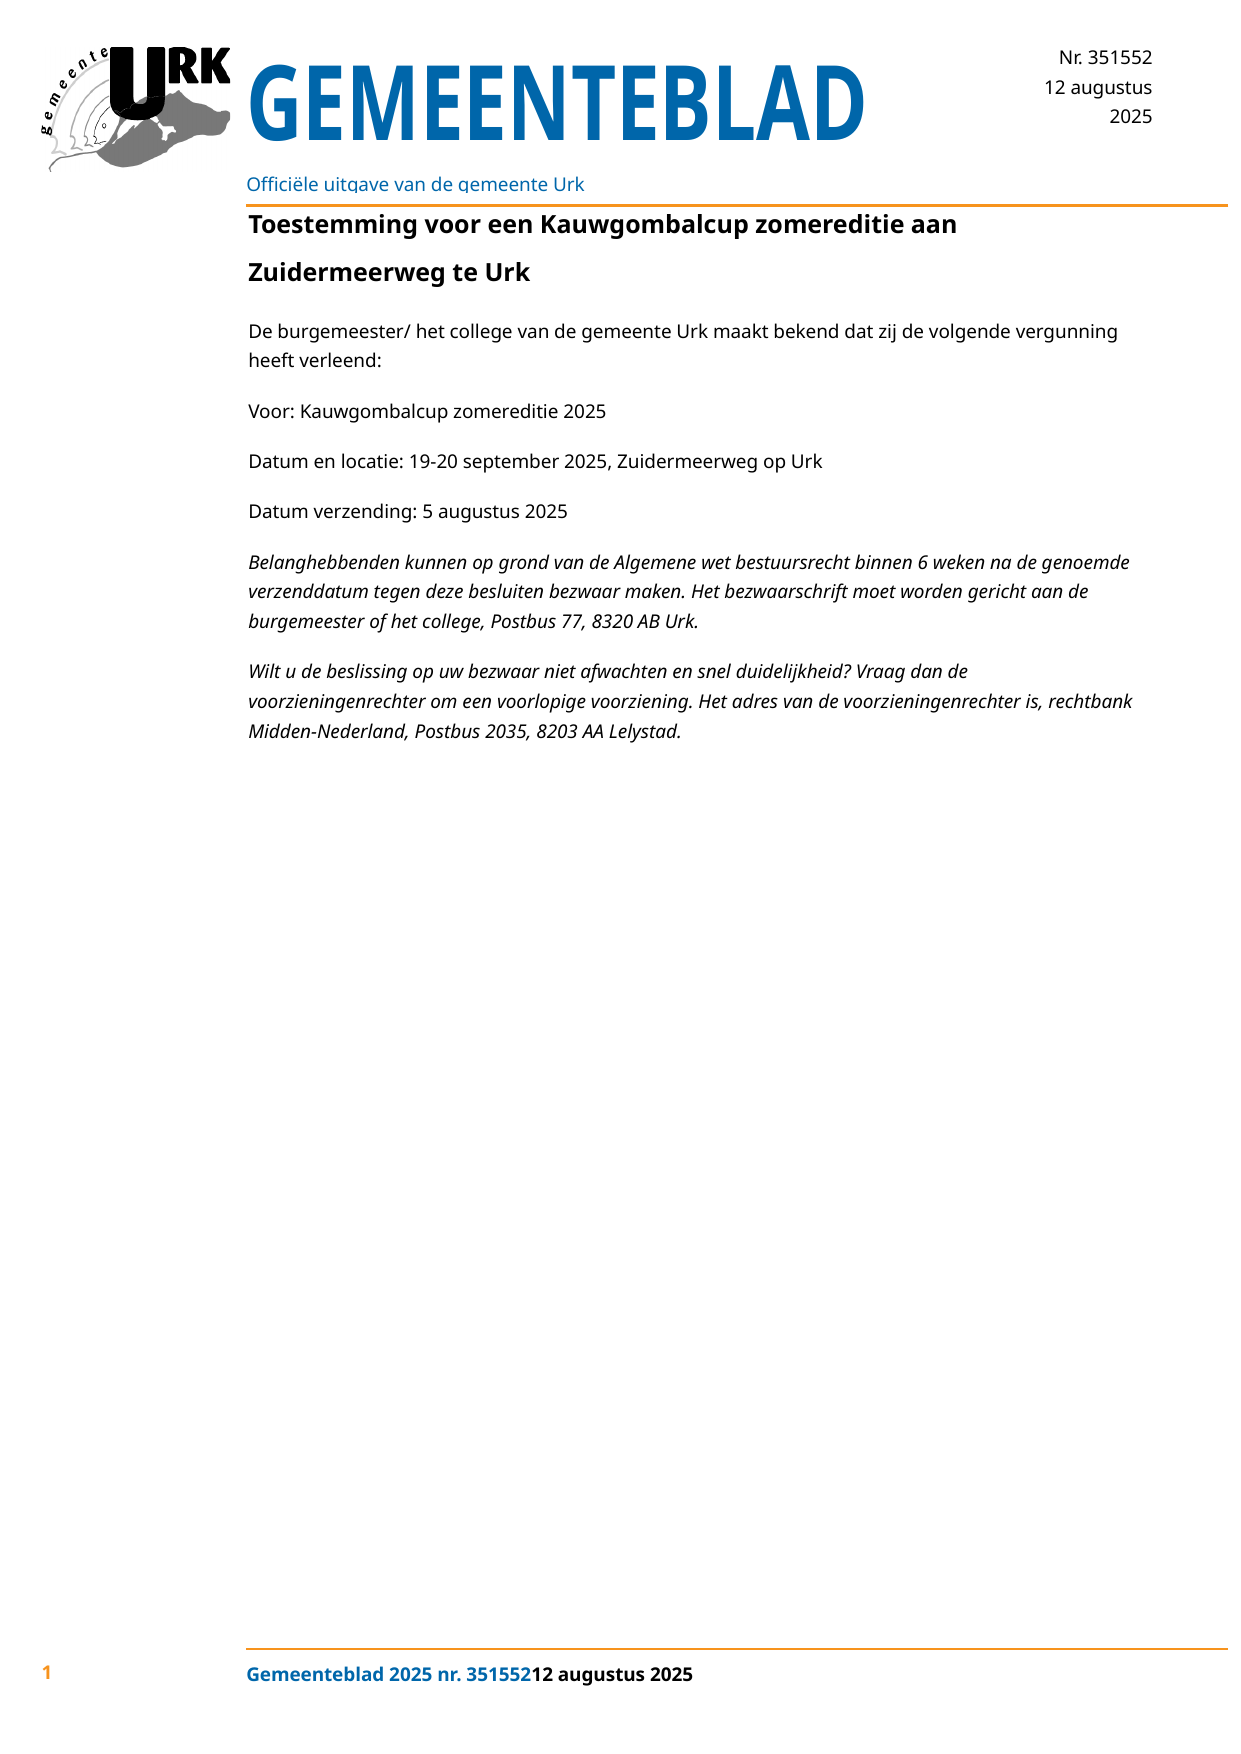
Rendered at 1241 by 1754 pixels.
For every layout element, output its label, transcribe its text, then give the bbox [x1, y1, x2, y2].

text Datum verzending: 5 augustus 2025 [248, 499, 1152, 524]
text Belanghebbenden kunnen op grond van de Algemene wet bestuursrecht binnen 6 weken na de genoemde verzenddatum tegen deze besluiten bezwaar maken. Het bezwaarschrift moet worden gericht aan de burgemeester of het college, Postbus 77, 8320 AB Urk. [248, 549, 1152, 634]
text Wilt u de beslissing op uw bezwaar niet afwachten en snel duidelijkheid? Vraag dan de voorzieningenrechter om een voorlopige voorziening. Het adres van de voorzieningenrechter is, rechtbank Midden-Nederland, Postbus 2035, 8203 AA Lelystad. [248, 659, 1152, 744]
text Voor: Kauwgombalcup zomereditie 2025 [248, 398, 1152, 424]
picture [41, 47, 231, 172]
text Toestemming voor een Kauwgombalcup zomereditie aan Zuidermeerweg te Urk [248, 207, 1152, 288]
text De burgemeester/ het college van de gemeente Urk maakt bekend dat zij de volgende vergunning heeft verleend: [248, 318, 1152, 373]
text Datum en locatie: 19-20 september 2025, Zuidermeerweg op Urk [248, 448, 1152, 474]
